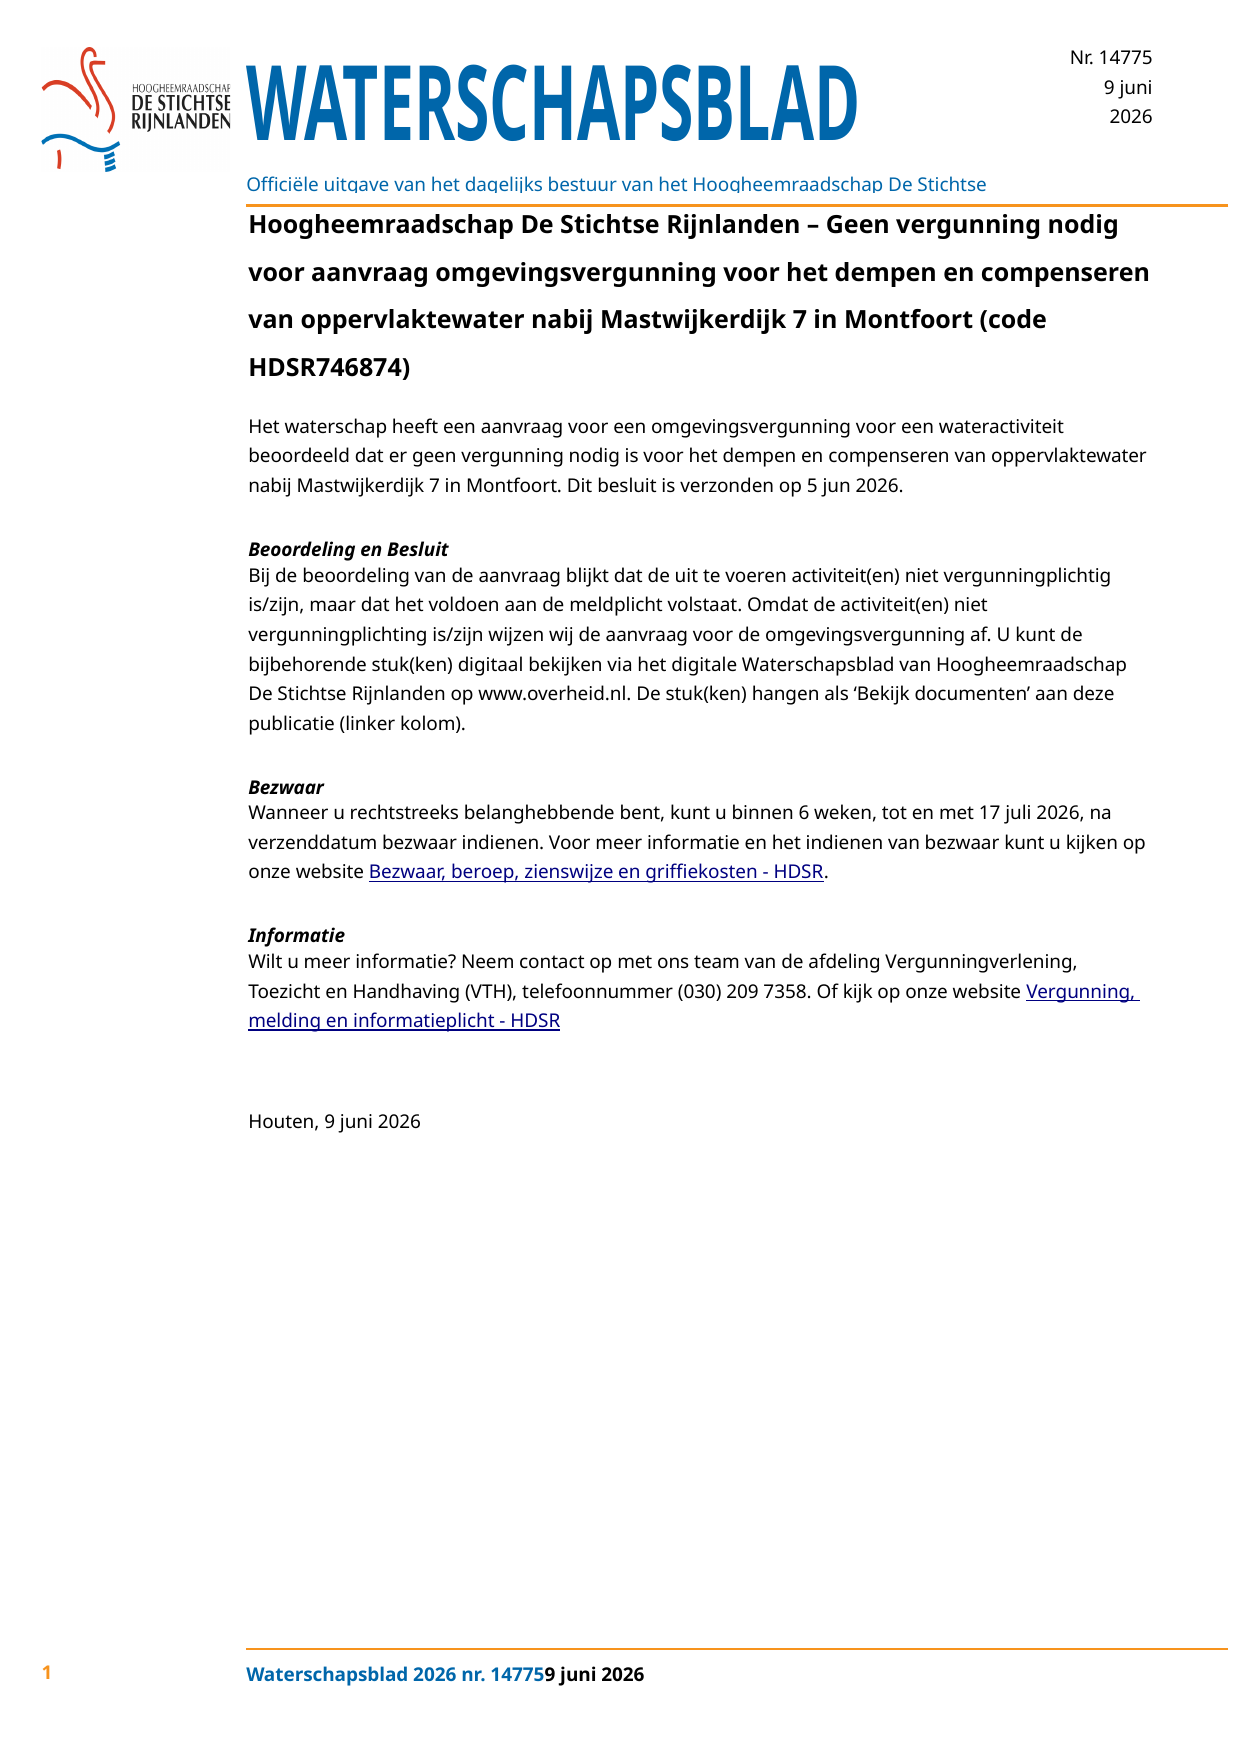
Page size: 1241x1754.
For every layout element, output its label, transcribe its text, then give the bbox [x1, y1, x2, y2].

text Wilt u meer informatie? Neem contact op met ons team van de afdeling Vergunningverlening, Toezicht en Handhaving (VTH), telefoonnummer (030) 209 7358. Of kijk op onze website Vergunning, melding en informatieplicht - HDSR [248, 948, 1152, 1033]
text Bij de beoordeling van de aanvraag blijkt dat de uit te voeren activiteit(en) niet vergunningplichtig is/zijn, maar dat het voldoen aan de meldplicht volstaat. Omdat de activiteit(en) niet vergunningplichting is/zijn wijzen wij de aanvraag voor de omgevingsvergunning af. U kunt de bijbehorende stuk(ken) digitaal bekijken via het digitale Waterschapsblad van Hoogheemraadschap De Stichtse Rijnlanden op www.overheid.nl. De stuk(ken) hangen als ‘Bekijk documenten’ aan deze publicatie (linker kolom). [248, 562, 1152, 736]
text Hoogheemraadschap De Stichtse Rijnlanden – Geen vergunning nodig voor aanvraag omgevingsvergunning voor het dempen en compenseren van oppervlaktewater nabij Mastwijkerdijk 7 in Montfoort (code HDSR746874) [248, 207, 1152, 384]
text Houten, 9 juni 2026 [248, 1108, 1152, 1134]
text Beoordeling en Besluit [248, 536, 1152, 562]
text Bezwaar [248, 774, 1152, 799]
text Informatie [248, 923, 1152, 948]
text Wanneer u rechtstreeks belanghebbende bent, kunt u binnen 6 weken, tot en met 17 juli 2026, na verzenddatum bezwaar indienen. Voor meer informatie en het indienen van bezwaar kunt u kijken op onze website Bezwaar, beroep, zienswijze en griffiekosten - HDSR. [248, 799, 1152, 884]
text Het waterschap heeft een aanvraag voor een omgevingsvergunning voor een wateractiviteit beoordeeld dat er geen vergunning nodig is voor het dempen en compenseren van oppervlaktewater nabij Mastwijkerdijk 7 in Montfoort. Dit besluit is verzonden op 5 jun 2026. [248, 413, 1152, 498]
picture [41, 47, 231, 172]
